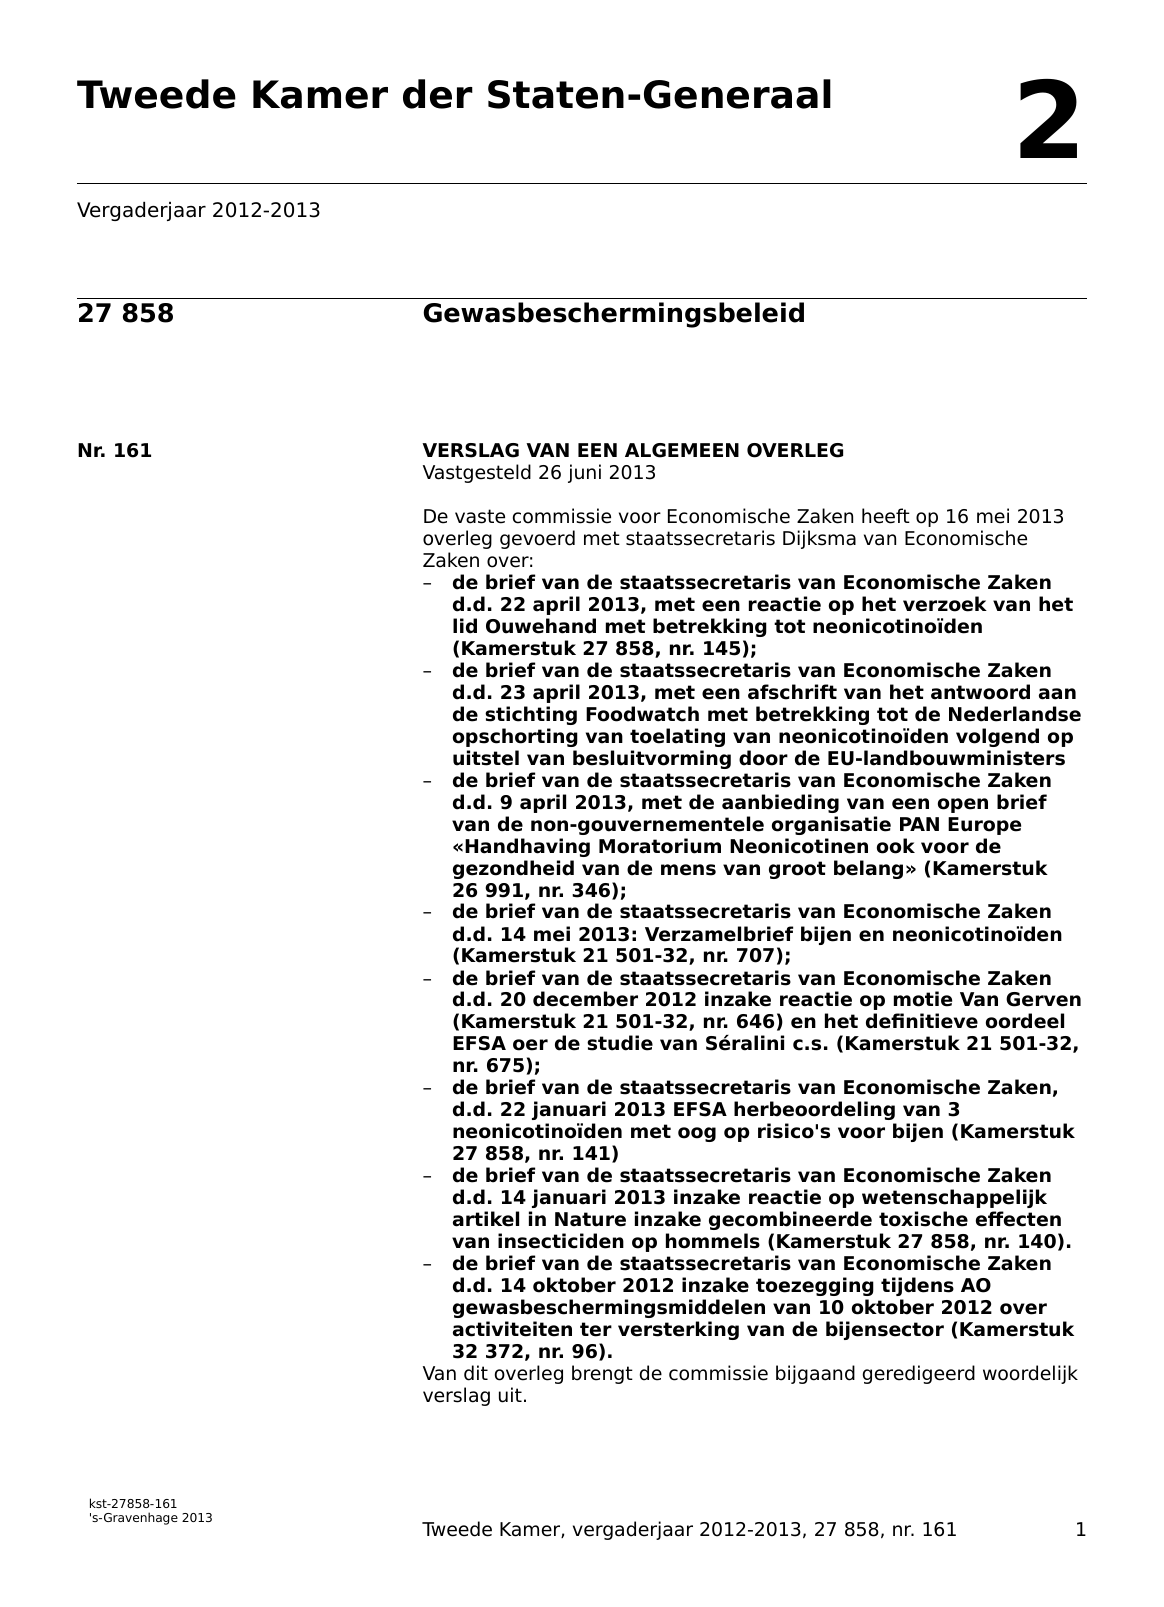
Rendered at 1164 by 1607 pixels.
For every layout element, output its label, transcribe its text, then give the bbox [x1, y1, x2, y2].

text – de brief van de staatssecretaris van Economische Zaken d.d. 22 april 2013, met een reactie op het verzoek van het lid Ouwehand met betrekking tot neonicotinoïden (Kamerstuk 27 858, nr. 145); [422, 572, 1087, 660]
table_cell Vergaderjaar 2012-2013 [77, 184, 1087, 298]
text Van dit overleg brengt de commissie bijgaand geredigeerd woordelijk verslag uit. [422, 1363, 1087, 1407]
text – de brief van de staatssecretaris van Economische Zaken, d.d. 22 januari 2013 EFSA herbeoordeling van 3 neonicotinoïden met oog op risico's voor bijen (Kamerstuk 27 858, nr. 141) [422, 1077, 1087, 1165]
text – de brief van de staatssecretaris van Economische Zaken d.d. 14 januari 2013 inzake reactie op wetenschappelijk artikel in Nature inzake gecombineerde toxische effecten van insecticiden op hommels (Kamerstuk 27 858, nr. 140). [422, 1165, 1087, 1253]
text – de brief van de staatssecretaris van Economische Zaken d.d. 14 oktober 2012 inzake toezegging tijdens AO gewasbeschermingsmiddelen van 10 oktober 2012 over activiteiten ter versterking van de bijensector (Kamerstuk 32 372, nr. 96). [422, 1253, 1087, 1363]
text – de brief van de staatssecretaris van Economische Zaken d.d. 20 december 2012 inzake reactie op motie Van Gerven (Kamerstuk 21 501-32, nr. 646) en het definitieve oordeel EFSA oer de studie van Séralini c.s. (Kamerstuk 21 501-32, nr. 675); [422, 967, 1087, 1077]
subtitle Nr. 161 VERSLAG VAN EEN ALGEMEEN OVERLEG [77, 440, 1087, 462]
subtitle 27 858 Gewasbeschermingsbeleid [77, 299, 1087, 329]
table_header Tweede Kamer der Staten-Generaal [77, 59, 886, 183]
text De vaste commissie voor Economische Zaken heeft op 16 mei 2013 overleg gevoerd met staatssecretaris Dijksma van Economische Zaken over: [422, 506, 1087, 572]
text – de brief van de staatssecretaris van Economische Zaken d.d. 9 april 2013, met de aanbieding van een open brief van de non-gouvernementele organisatie PAN Europe «Handhaving Moratorium Neonicotinen ook voor de gezondheid van de mens van groot belang» (Kamerstuk 26 991, nr. 346); [422, 769, 1087, 901]
text Vastgesteld 26 juni 2013 [422, 462, 1087, 484]
text 's-Gravenhage 2013 [88, 1511, 323, 1525]
text – de brief van de staatssecretaris van Economische Zaken d.d. 23 april 2013, met een afschrift van het antwoord aan de stichting Foodwatch met betrekking tot de Nederlandse opschorting van toelating van neonicotinoïden volgend op uitstel van besluitvorming door de EU-landbouwministers [422, 660, 1087, 769]
text kst-27858-161 [88, 1497, 323, 1511]
text – de brief van de staatssecretaris van Economische Zaken d.d. 14 mei 2013: Verzamelbrief bijen en neonicotinoïden (Kamerstuk 21 501-32, nr. 707); [422, 901, 1087, 967]
table_header 2 [886, 59, 1087, 183]
